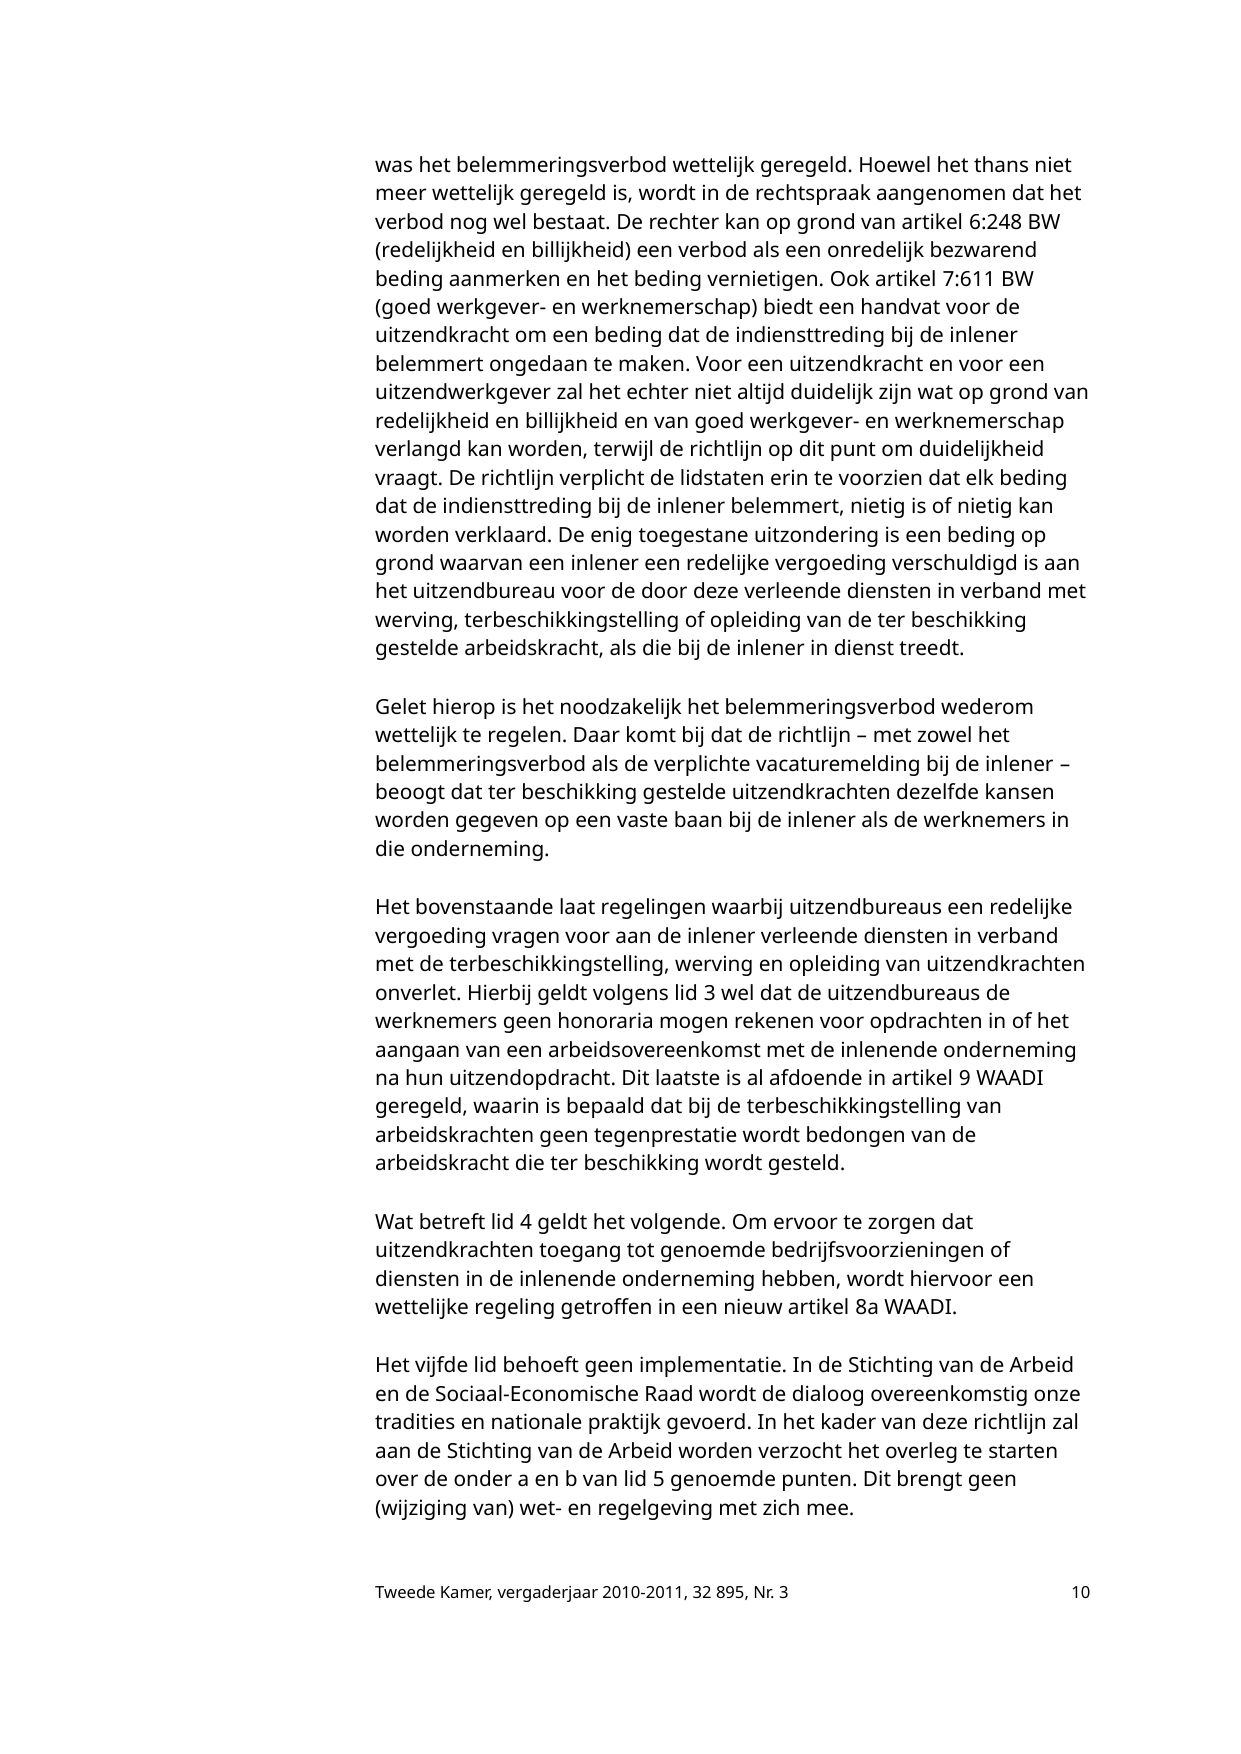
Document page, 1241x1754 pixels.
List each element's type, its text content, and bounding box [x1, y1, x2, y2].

text Wat betreft lid 4 geldt het volgende. Om ervoor te zorgen dat uitzendkrachten toegang tot genoemde bedrijfsvoorzieningen of diensten in de inlenende onderneming hebben, wordt hiervoor een wettelijke regeling getroffen in een nieuw artikel 8a WAADI. [375, 1207, 1090, 1321]
text Het bovenstaande laat regelingen waarbij uitzendbureaus een redelijke vergoeding vragen voor aan de inlener verleende diensten in verband met de terbeschikkingstelling, werving en opleiding van uitzendkrachten onverlet. Hierbij geldt volgens lid 3 wel dat de uitzendbureaus de werknemers geen honoraria mogen rekenen voor opdrachten in of het aangaan van een arbeidsovereenkomst met de inlenende onderneming na hun uitzendopdracht. Dit laatste is al afdoende in artikel 9 WAADI geregeld, waarin is bepaald dat bij de terbeschikkingstelling van arbeidskrachten geen tegenprestatie wordt bedongen van de arbeidskracht die ter beschikking wordt gesteld. [375, 892, 1090, 1177]
text was het belemmeringsverbod wettelijk geregeld. Hoewel het thans niet meer wettelijk geregeld is, wordt in de rechtspraak aangenomen dat het verbod nog wel bestaat. De rechter kan op grond van artikel 6:248 BW (redelijkheid en billijkheid) een verbod als een onredelijk bezwarend beding aanmerken en het beding vernietigen. Ook artikel 7:611 BW (goed werkgever- en werknemerschap) biedt een handvat voor de uitzendkracht om een beding dat de indiensttreding bij de inlener belemmert ongedaan te maken. Voor een uitzendkracht en voor een uitzendwerkgever zal het echter niet altijd duidelijk zijn wat op grond van redelijkheid en billijkheid en van goed werkgever- en werknemerschap verlangd kan worden, terwijl de richtlijn op dit punt om duidelijkheid vraagt. De richtlijn verplicht de lidstaten erin te voorzien dat elk beding dat de indiensttreding bij de inlener belemmert, nietig is of nietig kan worden verklaard. De enig toegestane uitzondering is een beding op grond waarvan een inlener een redelijke vergoeding verschuldigd is aan het uitzendbureau voor de door deze verleende diensten in verband met werving, terbeschikkingstelling of opleiding van de ter beschikking gestelde arbeidskracht, als die bij de inlener in dienst treedt. [375, 150, 1090, 662]
text Het vijfde lid behoeft geen implementatie. In de Stichting van de Arbeid en de Sociaal-Economische Raad wordt de dialoog overeenkomstig onze tradities en nationale praktijk gevoerd. In het kader van deze richtlijn zal aan de Stichting van de Arbeid worden verzocht het overleg te starten over de onder a en b van lid 5 genoemde punten. Dit brengt geen (wijziging van) wet- en regelgeving met zich mee. [375, 1351, 1090, 1521]
text Gelet hierop is het noodzakelijk het belemmeringsverbod wederom wettelijk te regelen. Daar komt bij dat de richtlijn – met zowel het belemmeringsverbod als de verplichte vacaturemelding bij de inlener – beoogt dat ter beschikking gestelde uitzendkrachten dezelfde kansen worden gegeven op een vaste baan bij de inlener als de werknemers in die onderneming. [375, 692, 1090, 862]
